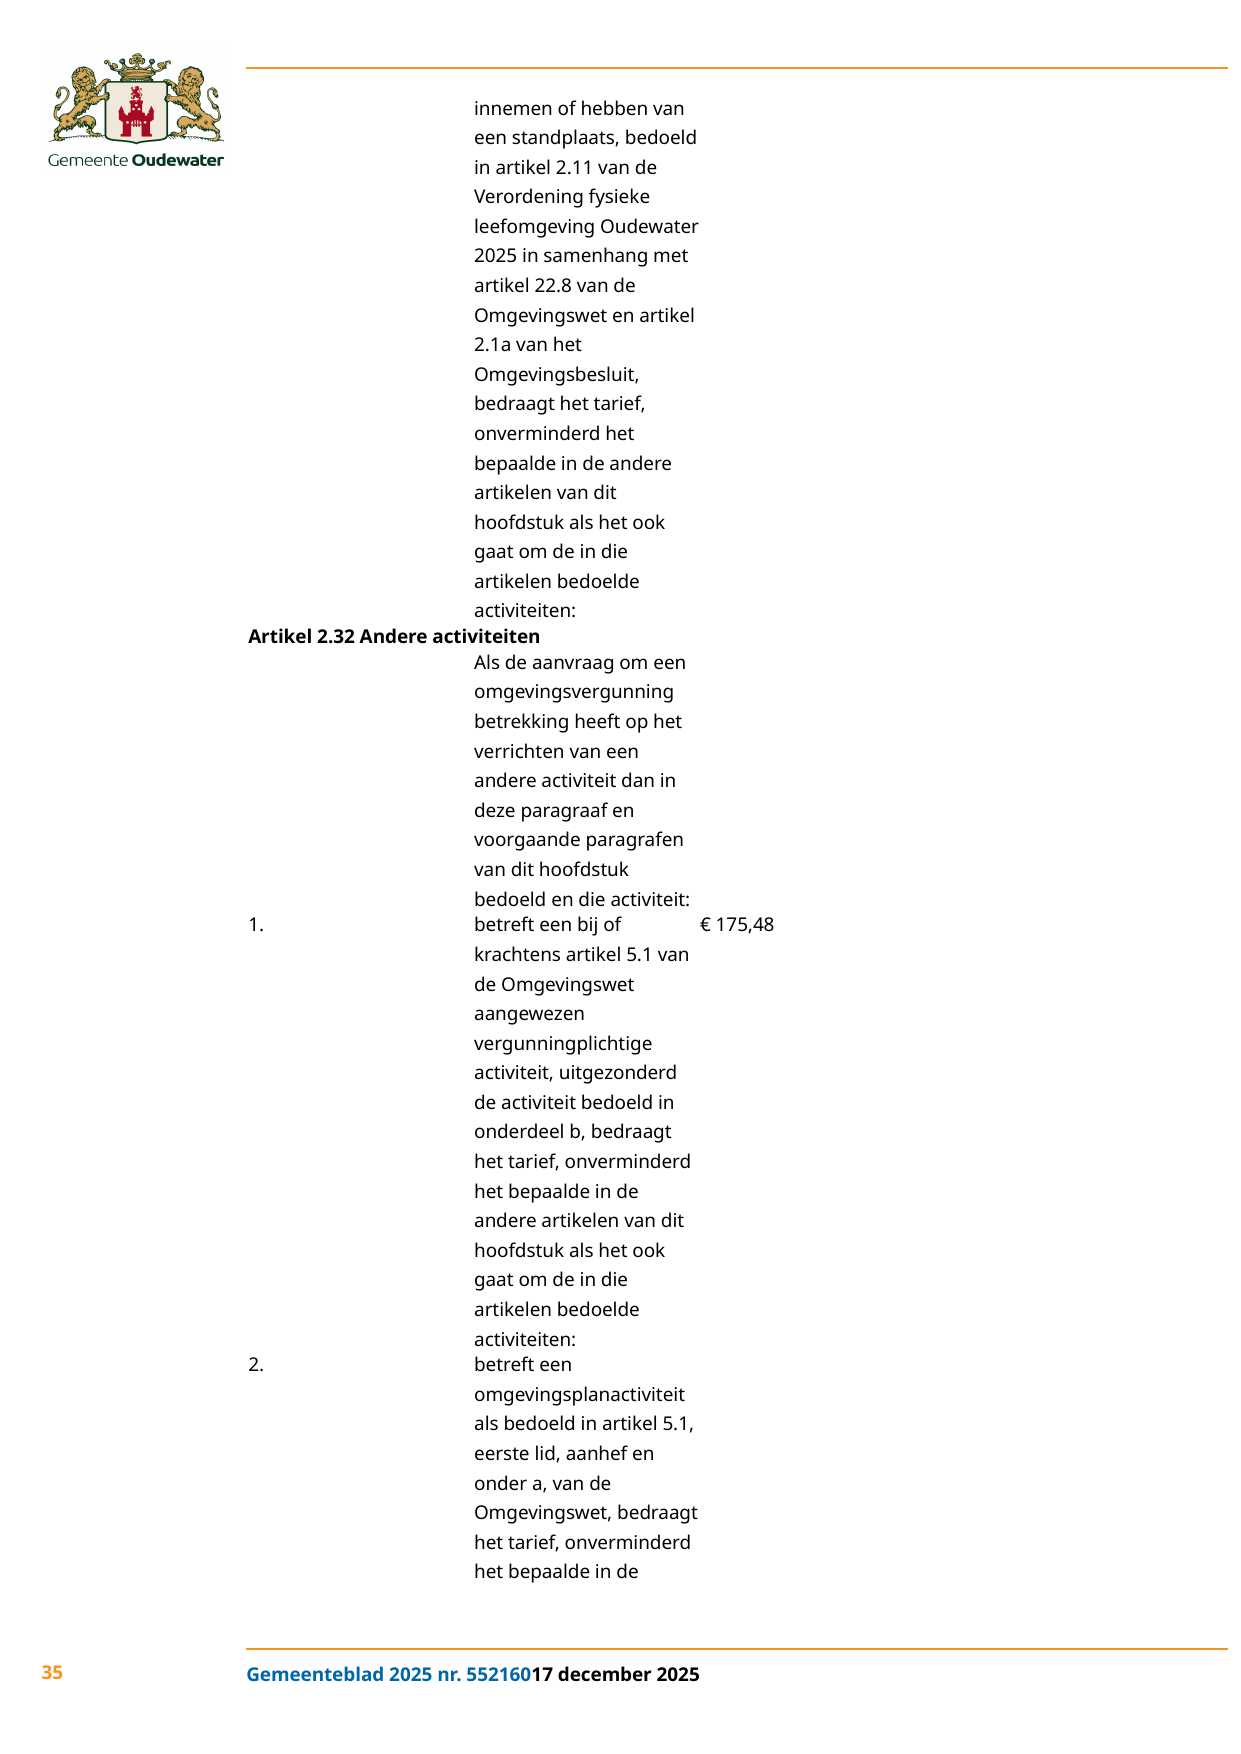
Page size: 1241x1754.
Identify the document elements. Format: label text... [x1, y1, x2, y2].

table_cell [926, 95, 1152, 623]
table_cell 2. [248, 1351, 474, 1584]
table_cell innemen of hebben van een standplaats, bedoeld in artikel 2.11 van de Verordening fysieke leefomgeving Oudewater 2025 in samenhang met artikel 22.8 van de Omgevingswet en artikel 2.1a van het Omgevingsbesluit, bedraagt het tarief, onverminderd het bepaalde in de andere artikelen van dit hoofdstuk als het ook gaat om de in die artikelen bedoelde activiteiten: [474, 95, 700, 623]
table_cell [700, 1351, 926, 1584]
table_cell Als de aanvraag om een omgevingsvergunning betrekking heeft op het verrichten van een andere activiteit dan in deze paragraaf en voorgaande paragrafen van dit hoofdstuk bedoeld en die activiteit: [474, 649, 700, 912]
table_cell betreft een omgevingsplanactiviteit als bedoeld in artikel 5.1, eerste lid, aanhef en onder a, van de Omgevingswet, bedraagt het tarief, onverminderd het bepaalde in de [474, 1351, 700, 1584]
table_cell betreft een bij of krachtens artikel 5.1 van de Omgevingswet aangewezen vergunningplichtige activiteit, uitgezonderd de activiteit bedoeld in onderdeel b, bedraagt het tarief, onverminderd het bepaalde in de andere artikelen van dit hoofdstuk als het ook gaat om de in die artikelen bedoelde activiteiten: [474, 912, 700, 1351]
table_cell [248, 95, 474, 623]
table_cell 1. [248, 912, 474, 1351]
table_cell [926, 1351, 1152, 1584]
table_cell [926, 649, 1152, 912]
table_cell [248, 649, 474, 912]
table_cell € 175,48 [700, 912, 926, 1351]
table_cell [700, 649, 926, 912]
table_cell [926, 624, 1152, 649]
picture [41, 47, 231, 172]
table_cell [926, 912, 1152, 1351]
table_cell Artikel 2.32 Andere activiteiten [248, 624, 926, 649]
table_cell [700, 95, 926, 623]
